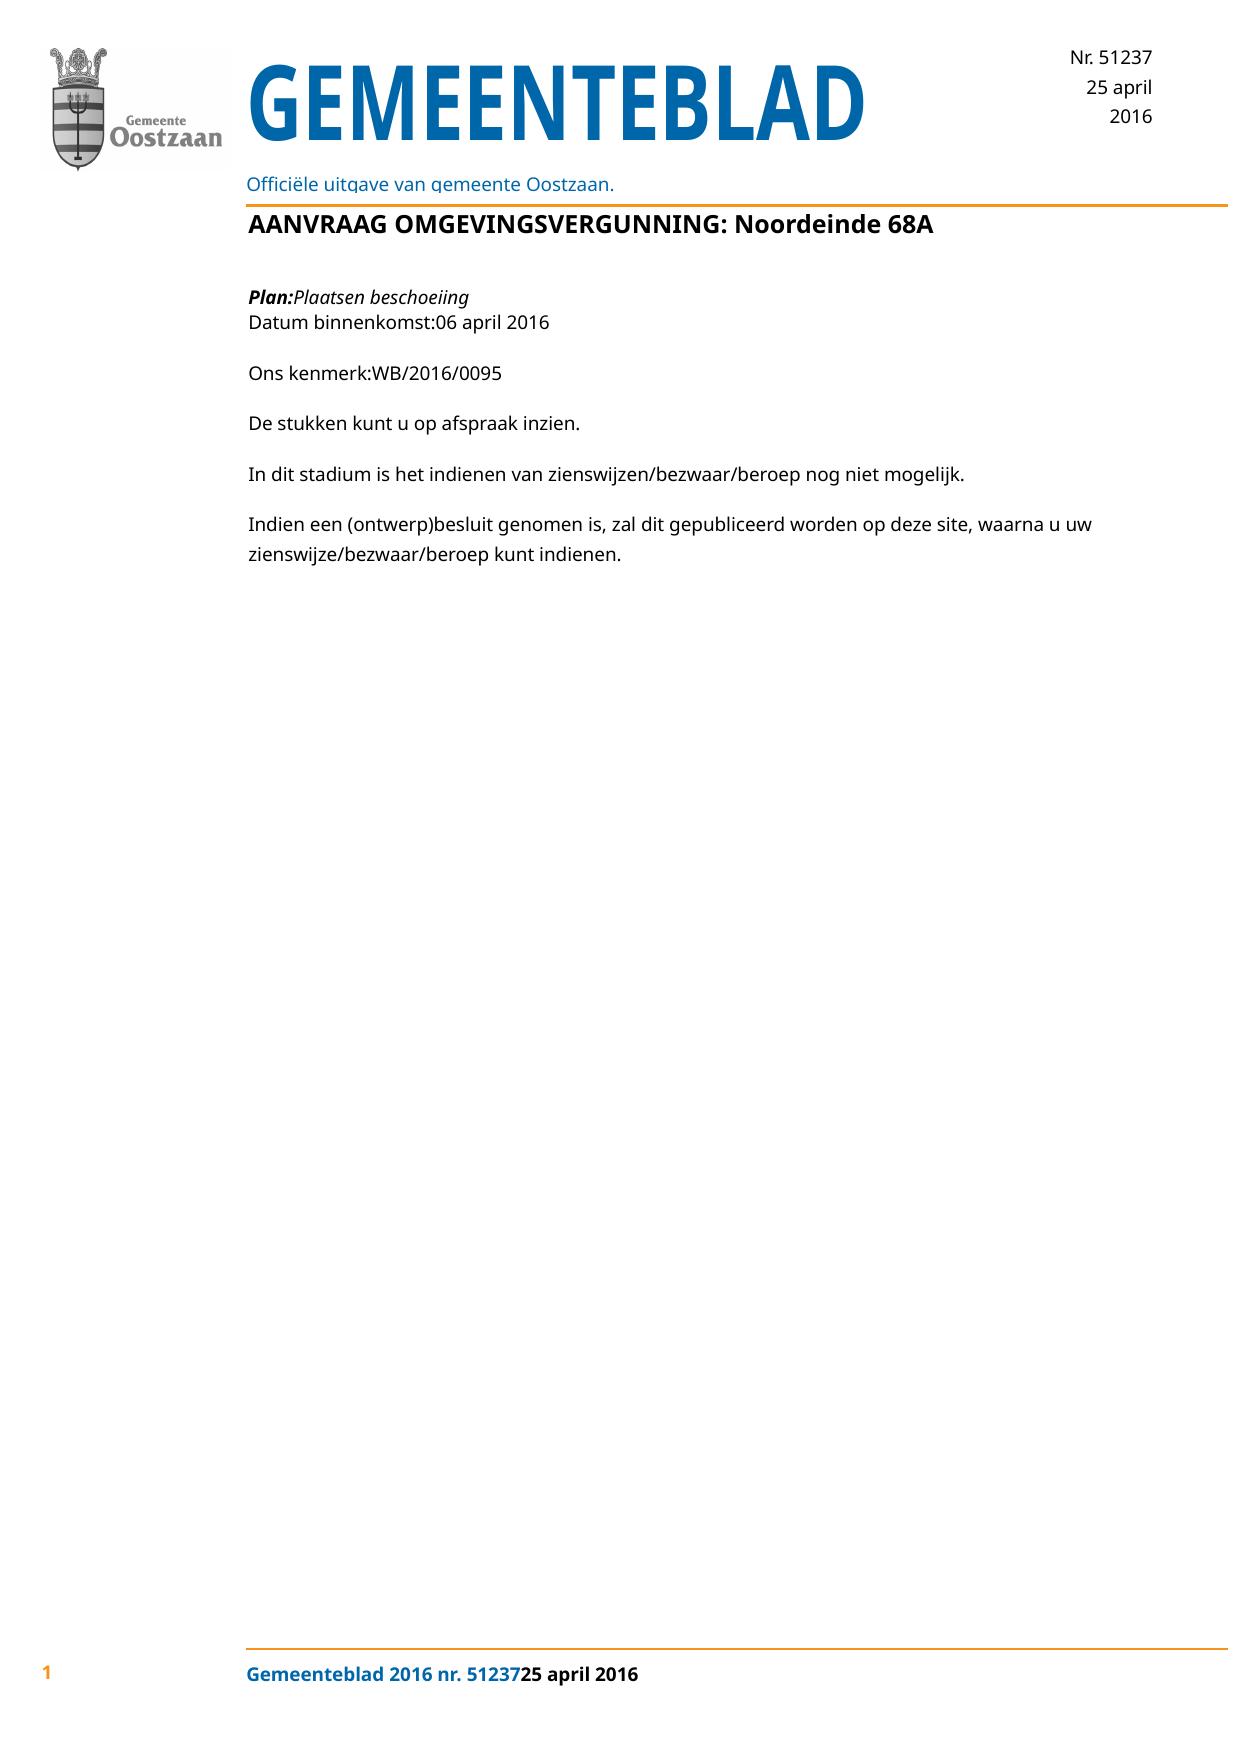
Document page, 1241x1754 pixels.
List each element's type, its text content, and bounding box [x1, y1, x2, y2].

text Datum binnenkomst:06 april 2016 [248, 309, 1152, 335]
text Ons kenmerk:WB/2016/0095 [248, 360, 1152, 386]
text Indien een (ontwerp)besluit genomen is, zal dit gepubliceerd worden op deze site, waarna u uw zienswijze/bezwaar/beroep kunt indienen. [248, 511, 1152, 567]
text Plan:Plaatsen beschoeiing [248, 284, 1152, 309]
text In dit stadium is het indienen van zienswijzen/bezwaar/beroep nog niet mogelijk. [248, 461, 1152, 487]
picture [41, 47, 231, 172]
text AANVRAAG OMGEVINGSVERGUNNING: Noordeinde 68A [248, 207, 1152, 241]
text De stukken kunt u op afspraak inzien. [248, 410, 1152, 436]
